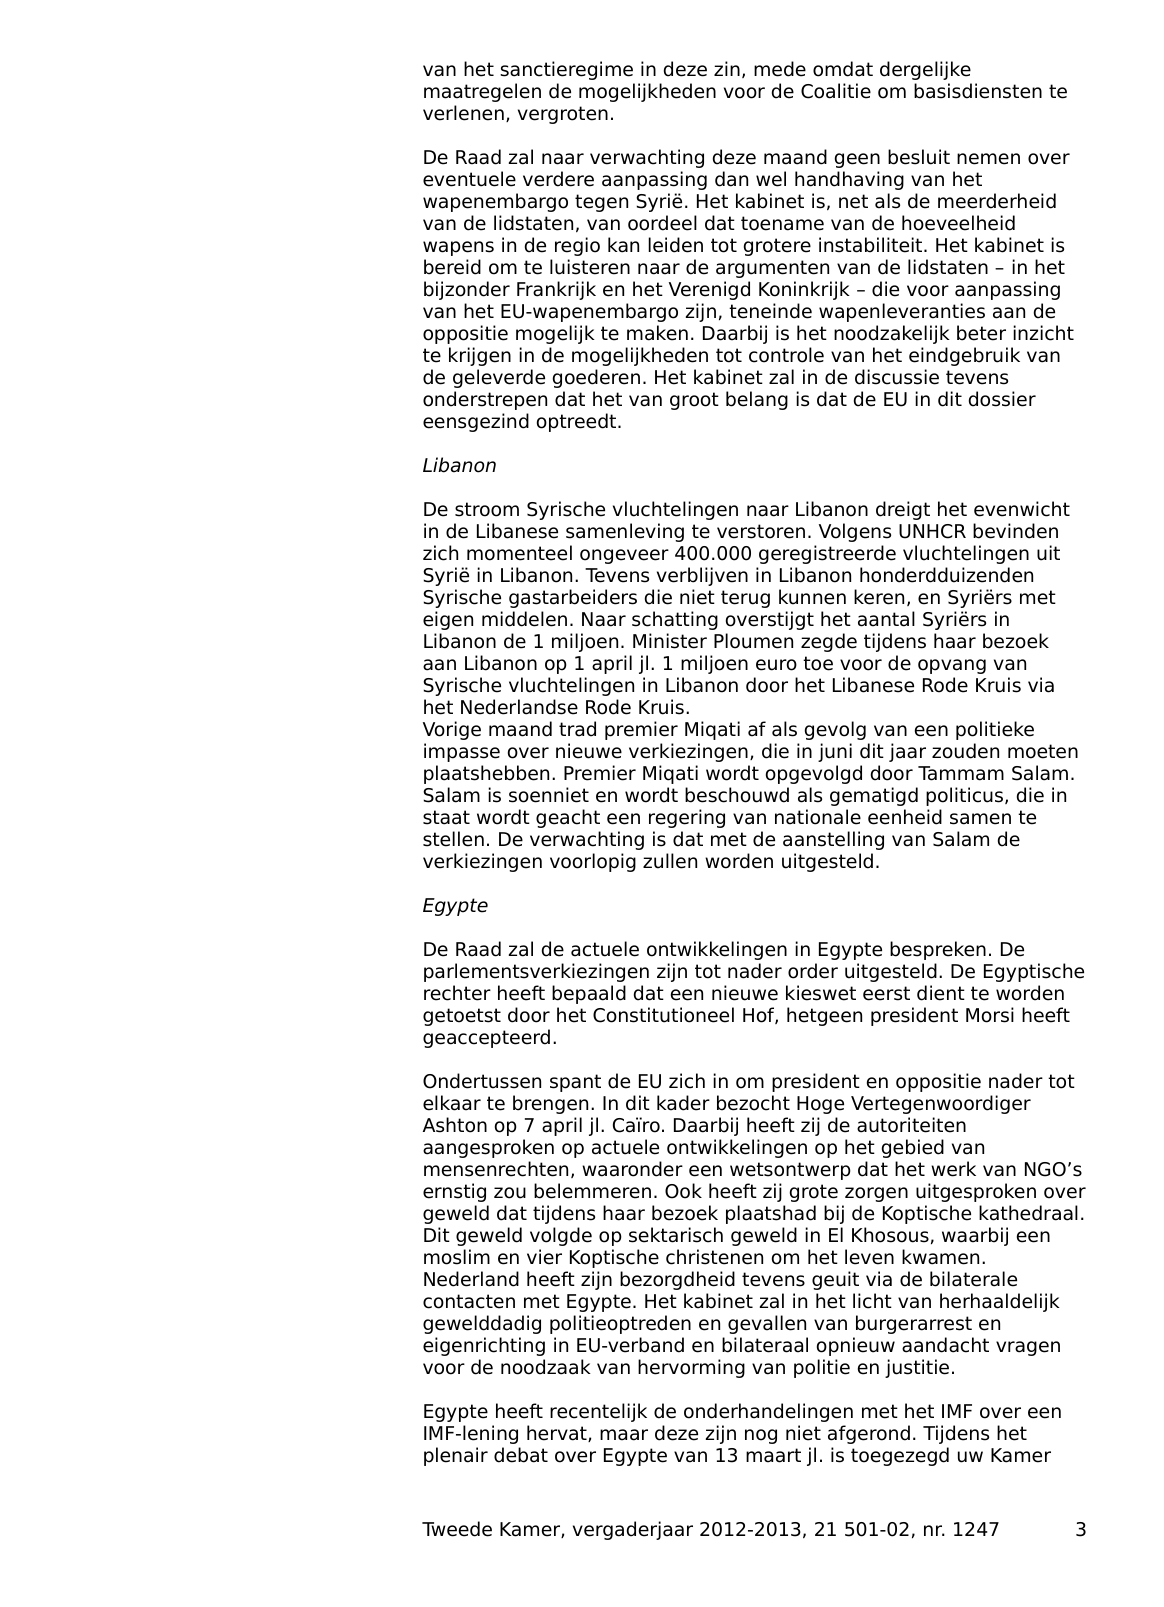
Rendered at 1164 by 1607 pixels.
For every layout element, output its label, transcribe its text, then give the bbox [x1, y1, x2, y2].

text De Raad zal naar verwachting deze maand geen besluit nemen over eventuele verdere aanpassing dan wel handhaving van het wapenembargo tegen Syrië. Het kabinet is, net als de meerderheid van de lidstaten, van oordeel dat toename van de hoeveelheid wapens in de regio kan leiden tot grotere instabiliteit. Het kabinet is bereid om te luisteren naar de argumenten van de lidstaten – in het bijzonder Frankrijk en het Verenigd Koninkrijk – die voor aanpassing van het EU-wapenembargo zijn, teneinde wapenleveranties aan de oppositie mogelijk te maken. Daarbij is het noodzakelijk beter inzicht te krijgen in de mogelijkheden tot controle van het eindgebruik van de geleverde goederen. Het kabinet zal in de discussie tevens onderstrepen dat het van groot belang is dat de EU in dit dossier eensgezind optreedt. [422, 147, 1087, 433]
text Vorige maand trad premier Miqati af als gevolg van een politieke impasse over nieuwe verkiezingen, die in juni dit jaar zouden moeten plaatshebben. Premier Miqati wordt opgevolgd door Tammam Salam. Salam is soenniet en wordt beschouwd als gematigd politicus, die in staat wordt geacht een regering van nationale eenheid samen te stellen. De verwachting is dat met de aanstelling van Salam de verkiezingen voorlopig zullen worden uitgesteld. [422, 719, 1087, 873]
text van het sanctieregime in deze zin, mede omdat dergelijke maatregelen de mogelijkheden voor de Coalitie om basisdiensten te verlenen, vergroten. [422, 59, 1087, 125]
text Egypte heeft recentelijk de onderhandelingen met het IMF over een IMF-lening hervat, maar deze zijn nog niet afgerond. Tijdens het plenair debat over Egypte van 13 maart jl. is toegezegd uw Kamer [422, 1401, 1087, 1467]
subtitle Libanon [422, 455, 1087, 477]
text De Raad zal de actuele ontwikkelingen in Egypte bespreken. De parlementsverkiezingen zijn tot nader order uitgesteld. De Egyptische rechter heeft bepaald dat een nieuwe kieswet eerst dient te worden getoetst door het Constitutioneel Hof, hetgeen president Morsi heeft geaccepteerd. [422, 939, 1087, 1049]
text De stroom Syrische vluchtelingen naar Libanon dreigt het evenwicht in de Libanese samenleving te verstoren. Volgens UNHCR bevinden zich momenteel ongeveer 400.000 geregistreerde vluchtelingen uit Syrië in Libanon. Tevens verblijven in Libanon honderdduizenden Syrische gastarbeiders die niet terug kunnen keren, en Syriërs met eigen middelen. Naar schatting overstijgt het aantal Syriërs in Libanon de 1 miljoen. Minister Ploumen zegde tijdens haar bezoek aan Libanon op 1 april jl. 1 miljoen euro toe voor de opvang van Syrische vluchtelingen in Libanon door het Libanese Rode Kruis via het Nederlandse Rode Kruis. [422, 499, 1087, 719]
text Ondertussen spant de EU zich in om president en oppositie nader tot elkaar te brengen. In dit kader bezocht Hoge Vertegenwoordiger Ashton op 7 april jl. Caïro. Daarbij heeft zij de autoriteiten aangesproken op actuele ontwikkelingen op het gebied van mensenrechten, waaronder een wetsontwerp dat het werk van NGO’s ernstig zou belemmeren. Ook heeft zij grote zorgen uitgesproken over geweld dat tijdens haar bezoek plaatshad bij de Koptische kathedraal. Dit geweld volgde op sektarisch geweld in El Khosous, waarbij een moslim en vier Koptische christenen om het leven kwamen. Nederland heeft zijn bezorgdheid tevens geuit via de bilaterale contacten met Egypte. Het kabinet zal in het licht van herhaaldelijk gewelddadig politieoptreden en gevallen van burgerarrest en eigenrichting in EU-verband en bilateraal opnieuw aandacht vragen voor de noodzaak van hervorming van politie en justitie. [422, 1071, 1087, 1379]
subtitle Egypte [422, 895, 1087, 917]
